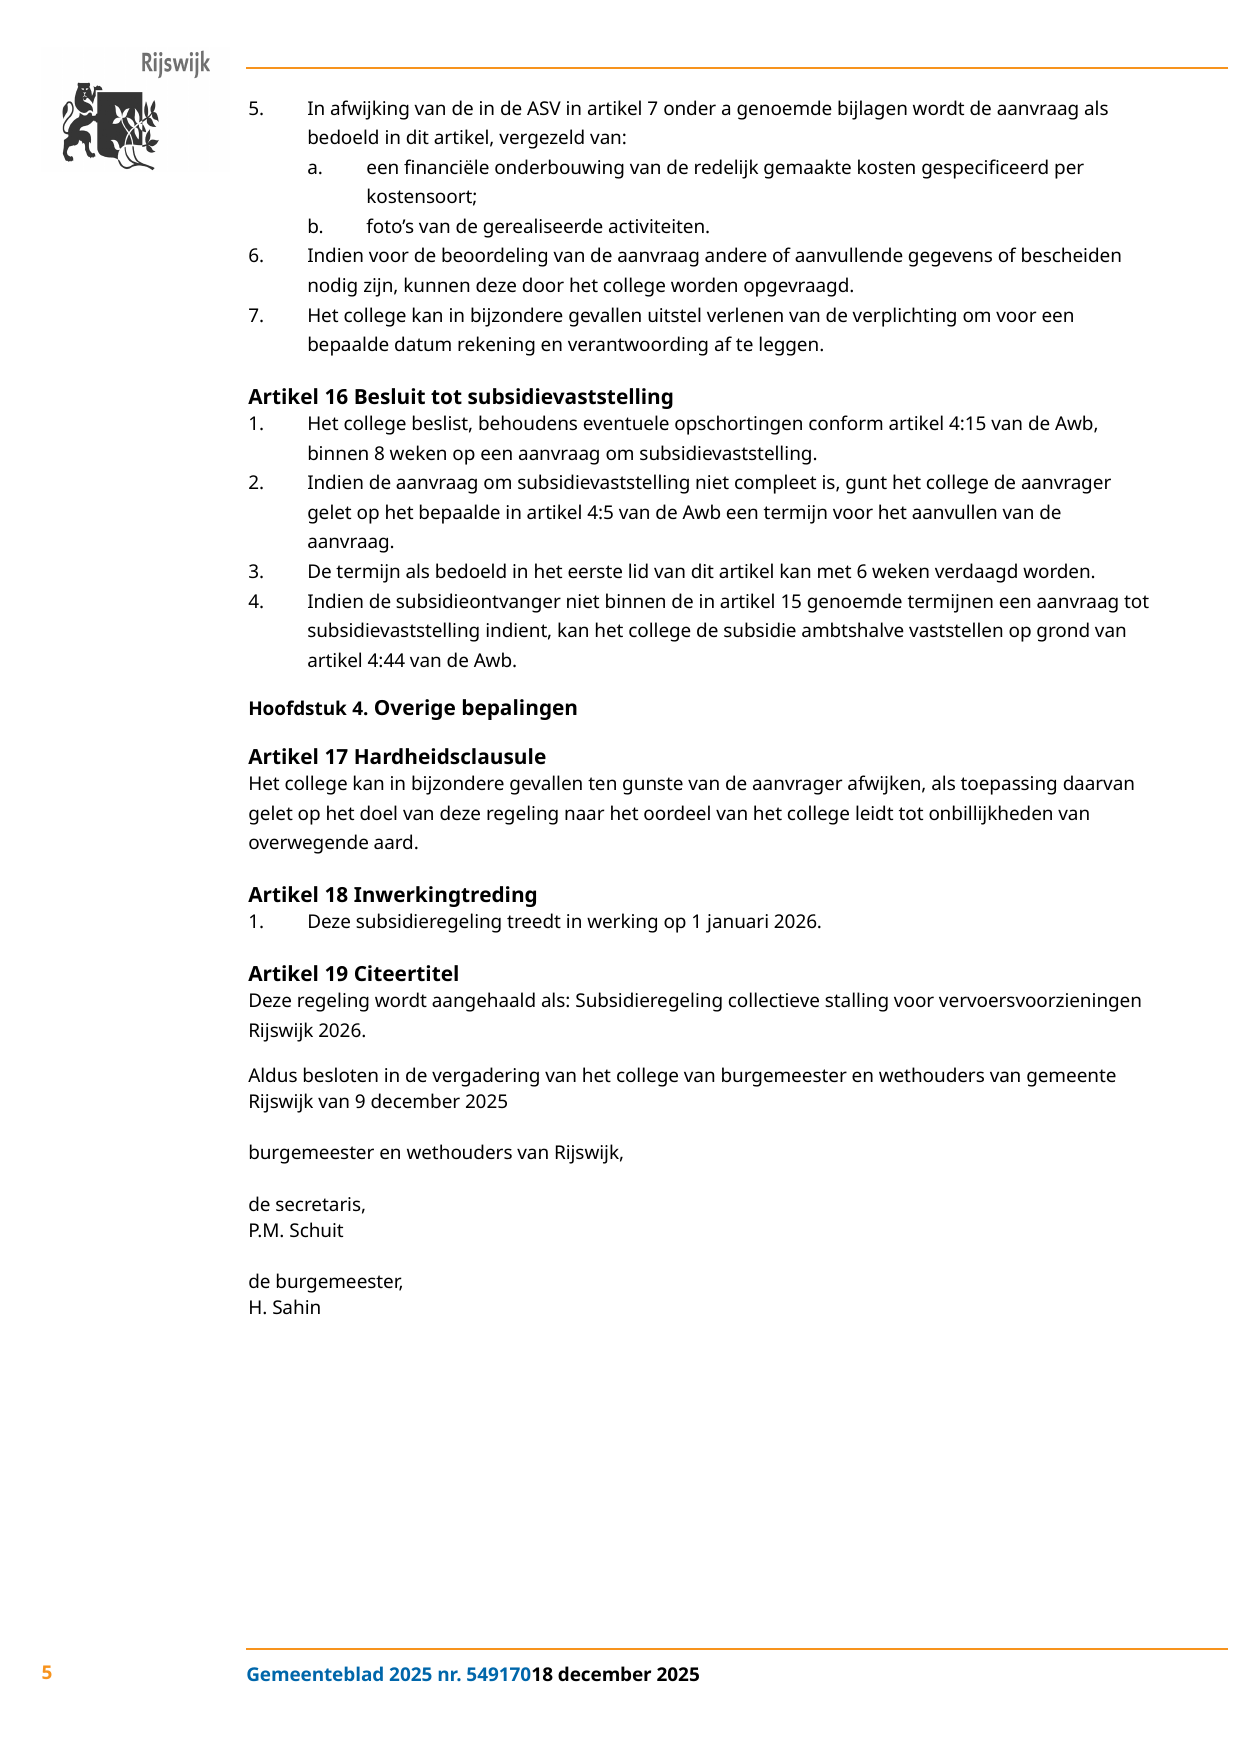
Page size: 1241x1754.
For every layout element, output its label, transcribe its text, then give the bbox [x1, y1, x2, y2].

list een financiële onderbouwing van de redelijk gemaakte kosten gespecificeerd per kostensoort; [307, 154, 1152, 209]
text Deze regeling wordt aangehaald als: Subsidieregeling collectieve stalling voor vervoersvoorzieningen Rijswijk 2026. [248, 987, 1152, 1042]
text Artikel 17 Hardheidsclausule [248, 742, 1152, 770]
list Het college beslist, behoudens eventuele opschortingen conform artikel 4:15 van de Awb, binnen 8 weken op een aanvraag om subsidievaststelling. [248, 410, 1152, 466]
list In afwijking van de in de ASV in artikel 7 onder a genoemde bijlagen wordt de aanvraag als bedoeld in dit artikel, vergezeld van: [248, 95, 1152, 150]
list De termijn als bedoeld in het eerste lid van dit artikel kan met 6 weken verdaagd worden. [248, 558, 1152, 584]
text Aldus besloten in de vergadering van het college van burgemeester en wethouders van gemeente Rijswijk van 9 december 2025 [248, 1062, 1152, 1114]
text de burgemeester, [248, 1268, 1152, 1294]
text Artikel 16 Besluit tot subsidievaststelling [248, 382, 1152, 410]
list Indien de subsidieontvanger niet binnen de in artikel 15 genoemde termijnen een aanvraag tot subsidievaststelling indient, kan het college de subsidie ambtshalve vaststellen op grond van artikel 4:44 van de Awb. [248, 588, 1152, 673]
list Deze subsidieregeling treedt in werking op 1 januari 2026. [248, 908, 1152, 934]
text P.M. Schuit [248, 1217, 1152, 1242]
text Hoofdstuk 4. Overige bepalingen [248, 693, 1152, 721]
text Artikel 18 Inwerkingtreding [248, 880, 1152, 908]
text de secretaris, [248, 1191, 1152, 1217]
text Artikel 19 Citeertitel [248, 959, 1152, 987]
text burgemeester en wethouders van Rijswijk, [248, 1139, 1152, 1165]
list Het college kan in bijzondere gevallen uitstel verlenen van de verplichting om voor een bepaalde datum rekening en verantwoording af te leggen. [248, 302, 1152, 357]
text Het college kan in bijzondere gevallen ten gunste van de aanvrager afwijken, als toepassing daarvan gelet op het doel van deze regeling naar het oordeel van het college leidt tot onbillijkheden van overwegende aard. [248, 770, 1152, 855]
list Indien de aanvraag om subsidievaststelling niet compleet is, gunt het college de aanvrager gelet op het bepaalde in artikel 4:5 van de Awb een termijn voor het aanvullen van de aanvraag. [248, 469, 1152, 554]
list foto’s van de gerealiseerde activiteiten. [307, 213, 1152, 239]
list Indien voor de beoordeling van de aanvraag andere of aanvullende gegevens of bescheiden nodig zijn, kunnen deze door het college worden opgevraagd. [248, 243, 1152, 298]
picture [41, 47, 231, 172]
text H. Sahin [248, 1294, 1152, 1320]
